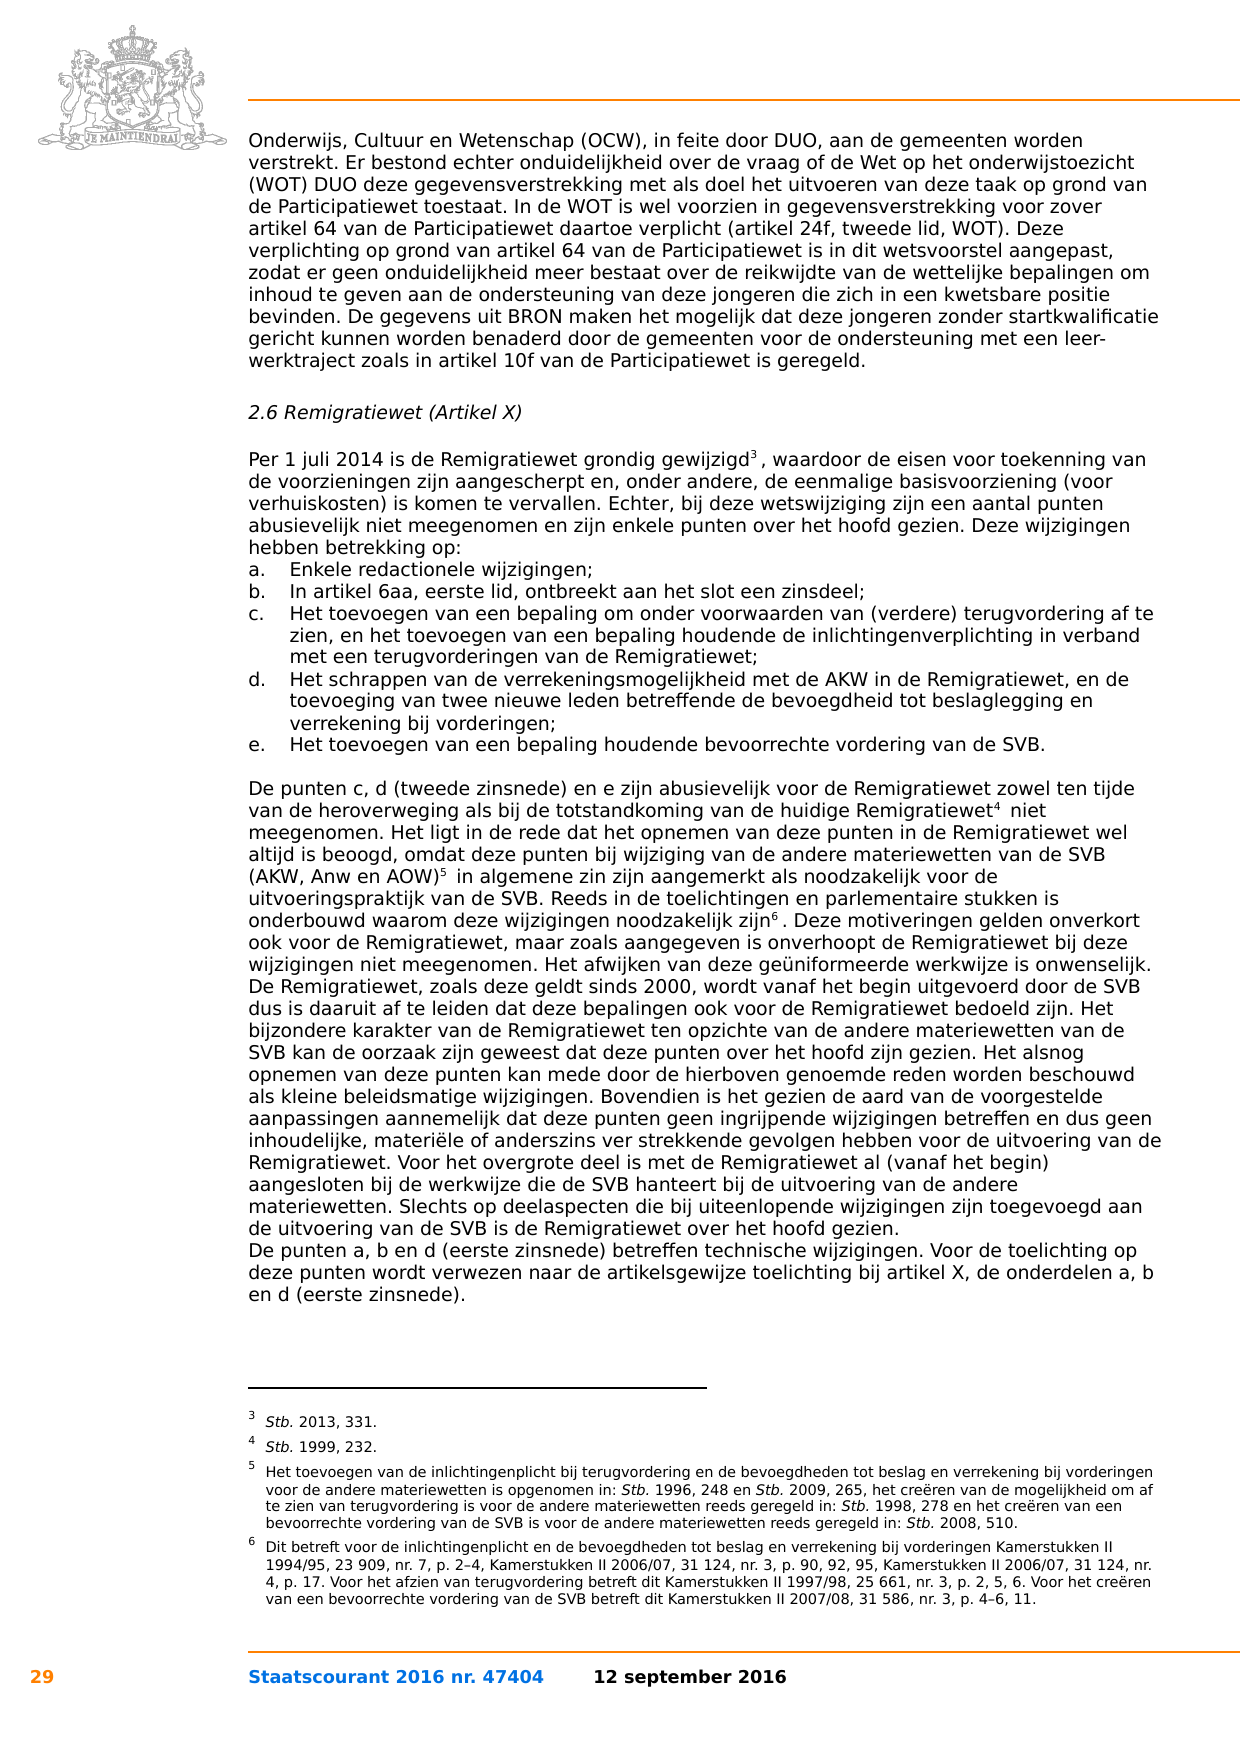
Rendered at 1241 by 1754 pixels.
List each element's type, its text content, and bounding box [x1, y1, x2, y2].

picture [38, 25, 227, 150]
text Onderwijs, Cultuur en Wetenschap (OCW), in feite door DUO, aan de gemeenten worden verstrekt. Er bestond echter onduidelijkheid over de vraag of de Wet op het onderwijstoezicht (WOT) DUO deze gegevensverstrekking met als doel het uitvoeren van deze taak op grond van de Participatiewet toestaat. In de WOT is wel voorzien in gegevensverstrekking voor zover artikel 64 van de Participatiewet daartoe verplicht (artikel 24f, tweede lid, WOT). Deze verplichting op grond van artikel 64 van de Participatiewet is in dit wetsvoorstel aangepast, zodat er geen onduidelijkheid meer bestaat over de reikwijdte van de wettelijke bepalingen om inhoud te geven aan de ondersteuning van deze jongeren die zich in een kwetsbare positie bevinden. De gegevens uit BRON maken het mogelijk dat deze jongeren zonder startkwalificatie gericht kunnen worden benaderd door de gemeenten voor de ondersteuning met een leer-werktraject zoals in artikel 10f van de Participatiewet is geregeld. [248, 130, 1163, 372]
text d. Het schrappen van de verrekeningsmogelijkheid met de AKW in de Remigratiewet, en de toevoeging van twee nieuwe leden betreffende de bevoegdheid tot beslaglegging en verrekening bij vorderingen; [248, 668, 1163, 734]
text b. In artikel 6aa, eerste lid, ontbreekt aan het slot een zinsdeel; [248, 581, 1163, 602]
text Stb. 1999, 232. [248, 1434, 1163, 1457]
text De punten a, b en d (eerste zinsnede) betreffen technische wijzigingen. Voor de toelichting op deze punten wordt verwezen naar de artikelsgewijze toelichting bij artikel X, de onderdelen a, b en d (eerste zinsnede). [248, 1240, 1163, 1306]
text De punten c, d (tweede zinsnede) en e zijn abusievelijk voor de Remigratiewet zowel ten tijde van de heroverweging als bij de totstandkoming van de huidige Remigratiewet niet meegenomen. Het ligt in de rede dat het opnemen van deze punten in de Remigratiewet wel altijd is beoogd, omdat deze punten bij wijziging van de andere materiewetten van de SVB (AKW, Anw en AOW) in algemene zin zijn aangemerkt als noodzakelijk voor de uitvoeringspraktijk van de SVB. Reeds in de toelichtingen en parlementaire stukken is onderbouwd waarom deze wijzigingen noodzakelijk zijn. Deze motiveringen gelden onverkort ook voor de Remigratiewet, maar zoals aangegeven is onverhoopt de Remigratiewet bij deze wijzigingen niet meegenomen. Het afwijken van deze geüniformeerde werkwijze is onwenselijk. De Remigratiewet, zoals deze geldt sinds 2000, wordt vanaf het begin uitgevoerd door de SVB dus is daaruit af te leiden dat deze bepalingen ook voor de Remigratiewet bedoeld zijn. Het bijzondere karakter van de Remigratiewet ten opzichte van de andere materiewetten van de SVB kan de oorzaak zijn geweest dat deze punten over het hoofd zijn gezien. Het alsnog opnemen van deze punten kan mede door de hierboven genoemde reden worden beschouwd als kleine beleidsmatige wijzigingen. Bovendien is het gezien de aard van de voorgestelde aanpassingen aannemelijk dat deze punten geen ingrijpende wijzigingen betreffen en dus geen inhoudelijke, materiële of anderszins ver strekkende gevolgen hebben voor de uitvoering van de Remigratiewet. Voor het overgrote deel is met de Remigratiewet al (vanaf het begin) aangesloten bij de werkwijze die de SVB hanteert bij de uitvoering van de andere materiewetten. Slechts op deelaspecten die bij uiteenlopende wijzigingen zijn toegevoegd aan de uitvoering van de SVB is de Remigratiewet over het hoofd gezien. [248, 778, 1163, 1240]
subtitle 2.6 Remigratiewet (Artikel X) [248, 402, 1163, 424]
text a. Enkele redactionele wijzigingen; [248, 558, 1163, 581]
text Per 1 juli 2014 is de Remigratiewet grondig gewijzigd, waardoor de eisen voor toekenning van de voorzieningen zijn aangescherpt en, onder andere, de eenmalige basisvoorziening (voor verhuiskosten) is komen te vervallen. Echter, bij deze wetswijziging zijn een aantal punten abusievelijk niet meegenomen en zijn enkele punten over het hoofd gezien. Deze wijzigingen hebben betrekking op: [248, 449, 1163, 558]
text Het toevoegen van de inlichtingenplicht bij terugvordering en de bevoegdheden tot beslag en verrekening bij vorderingen voor de andere materiewetten is opgenomen in: Stb. 1996, 248 en Stb. 2009, 265, het creëren van de mogelijkheid om af te zien van terugvordering is voor de andere materiewetten reeds geregeld in: Stb. 1998, 278 en het creëren van een bevoorrechte vordering van de SVB is voor de andere materiewetten reeds geregeld in: Stb. 2008, 510. [248, 1459, 1163, 1532]
text c. Het toevoegen van een bepaling om onder voorwaarden van (verdere) terugvordering af te zien, en het toevoegen van een bepaling houdende de inlichtingenverplichting in verband met een terugvorderingen van de Remigratiewet; [248, 602, 1163, 668]
text Stb. 2013, 331. [248, 1409, 1163, 1432]
text Dit betreft voor de inlichtingenplicht en de bevoegdheden tot beslag en verrekening bij vorderingen Kamerstukken II 1994/95, 23 909, nr. 7, p. 2–4, Kamerstukken II 2006/07, 31 124, nr. 3, p. 90, 92, 95, Kamerstukken II 2006/07, 31 124, nr. 4, p. 17. Voor het afzien van terugvordering betreft dit Kamerstukken II 1997/98, 25 661, nr. 3, p. 2, 5, 6. Voor het creëren van een bevoorrechte vordering van de SVB betreft dit Kamerstukken II 2007/08, 31 586, nr. 3, p. 4–6, 11. [248, 1535, 1163, 1608]
text e. Het toevoegen van een bepaling houdende bevoorrechte vordering van de SVB. [248, 734, 1163, 756]
